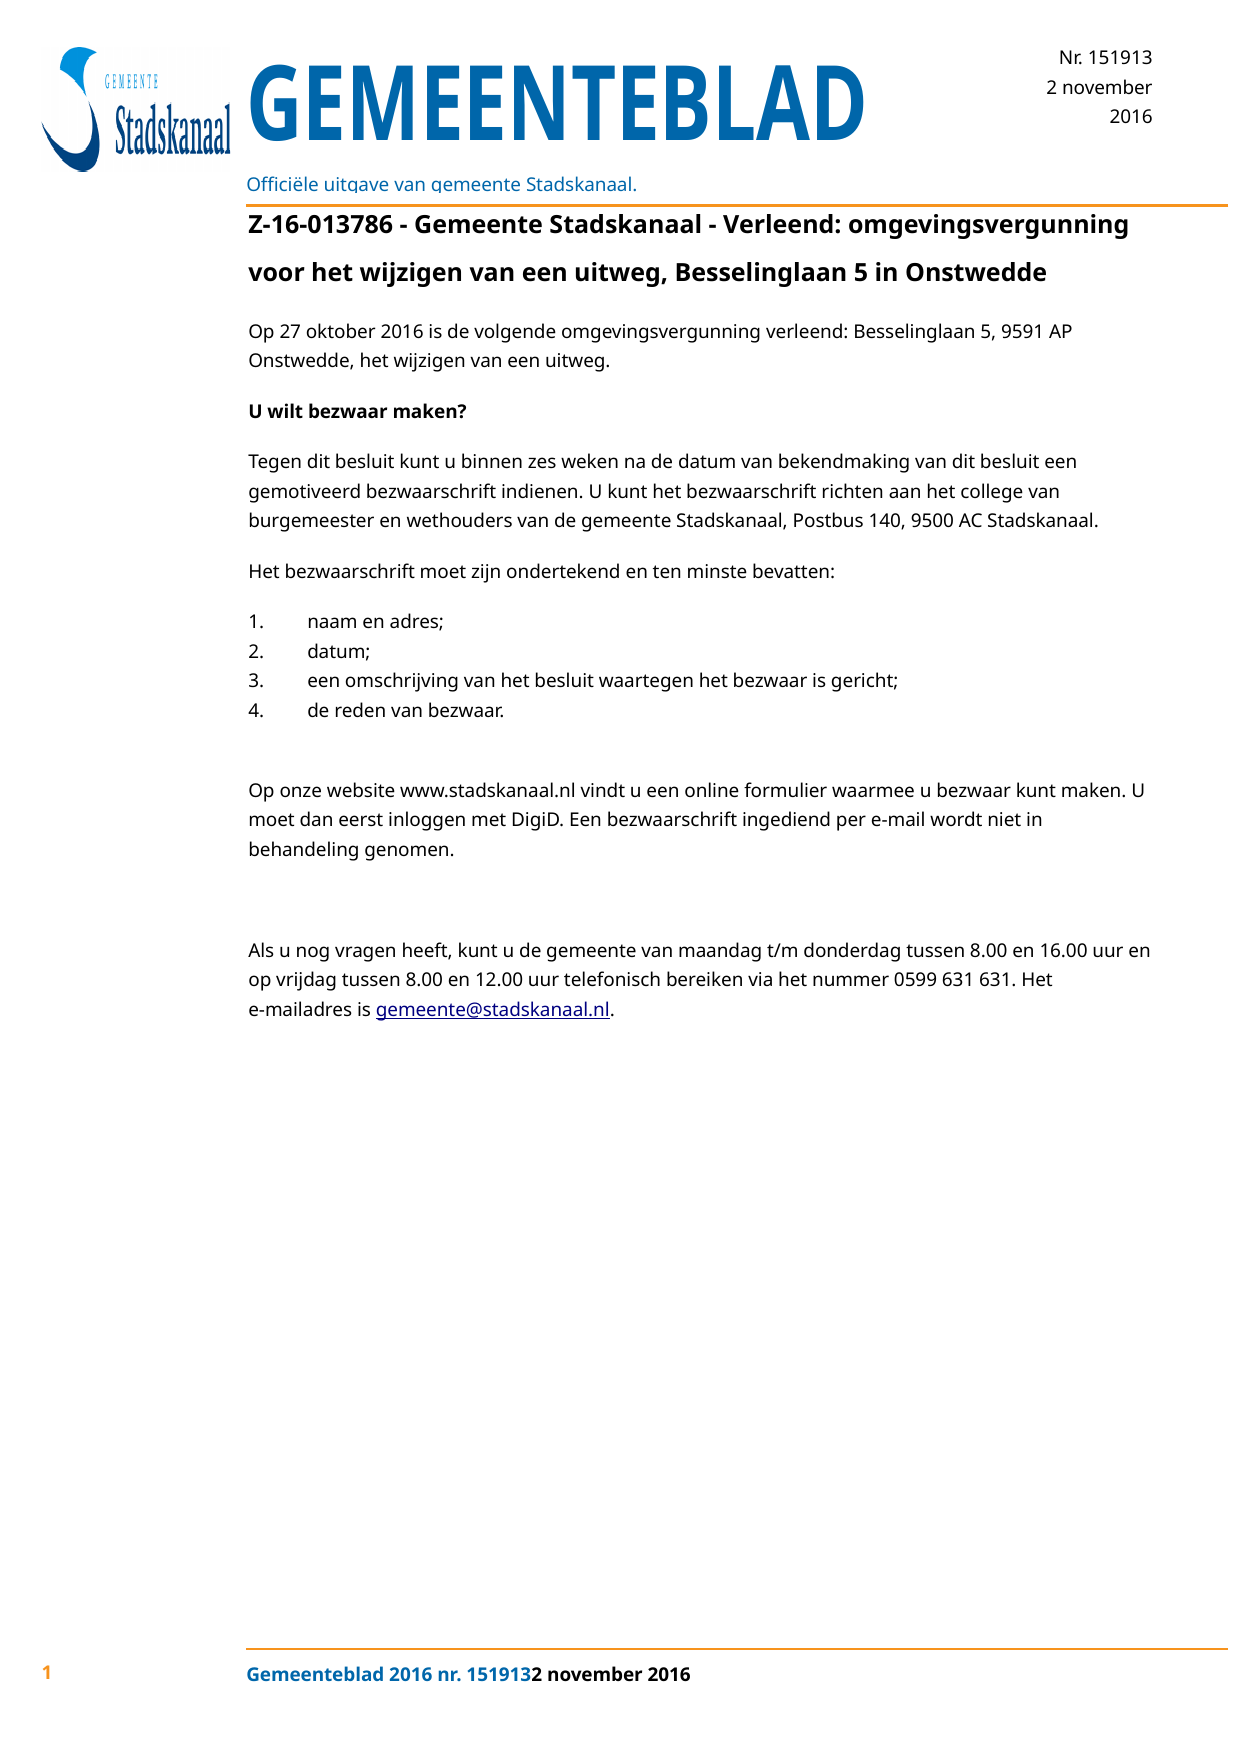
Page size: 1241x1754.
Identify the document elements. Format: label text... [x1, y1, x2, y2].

picture [41, 47, 231, 172]
list datum; [248, 638, 1152, 664]
text Het bezwaarschrift moet zijn ondertekend en ten minste bevatten: [248, 558, 1152, 584]
text Op onze website www.stadskanaal.nl vindt u een online formulier waarmee u bezwaar kunt maken. U moet dan eerst inloggen met DigiD. Een bezwaarschrift ingediend per e-mail wordt niet in behandeling genomen. [248, 777, 1152, 862]
list naam en adres; [248, 608, 1152, 634]
list een omschrijving van het besluit waartegen het bezwaar is gericht; [248, 667, 1152, 693]
text Als u nog vragen heeft, kunt u de gemeente van maandag t/m donderdag tussen 8.00 en 16.00 uur en op vrijdag tussen 8.00 en 12.00 uur telefonisch bereiken via het nummer 0599 631 631. Het e‑mailadres is gemeente@stadskanaal.nl. [248, 937, 1152, 1022]
text Tegen dit besluit kunt u binnen zes weken na de datum van bekendmaking van dit besluit een gemotiveerd bezwaarschrift indienen. U kunt het bezwaarschrift richten aan het college van burgemeester en wethouders van de gemeente Stadskanaal, Postbus 140, 9500 AC Stadskanaal. [248, 448, 1152, 533]
text Z-16-013786 - Gemeente Stadskanaal - Verleend: omgevingsvergunning voor het wijzigen van een uitweg, Besselinglaan 5 in Onstwedde [248, 207, 1152, 288]
text U wilt bezwaar maken? [248, 398, 1152, 424]
list de reden van bezwaar. [248, 697, 1152, 723]
text Op 27 oktober 2016 is de volgende omgevingsvergunning verleend: Besselinglaan 5, 9591 AP Onstwedde, het wijzigen van een uitweg. [248, 318, 1152, 373]
